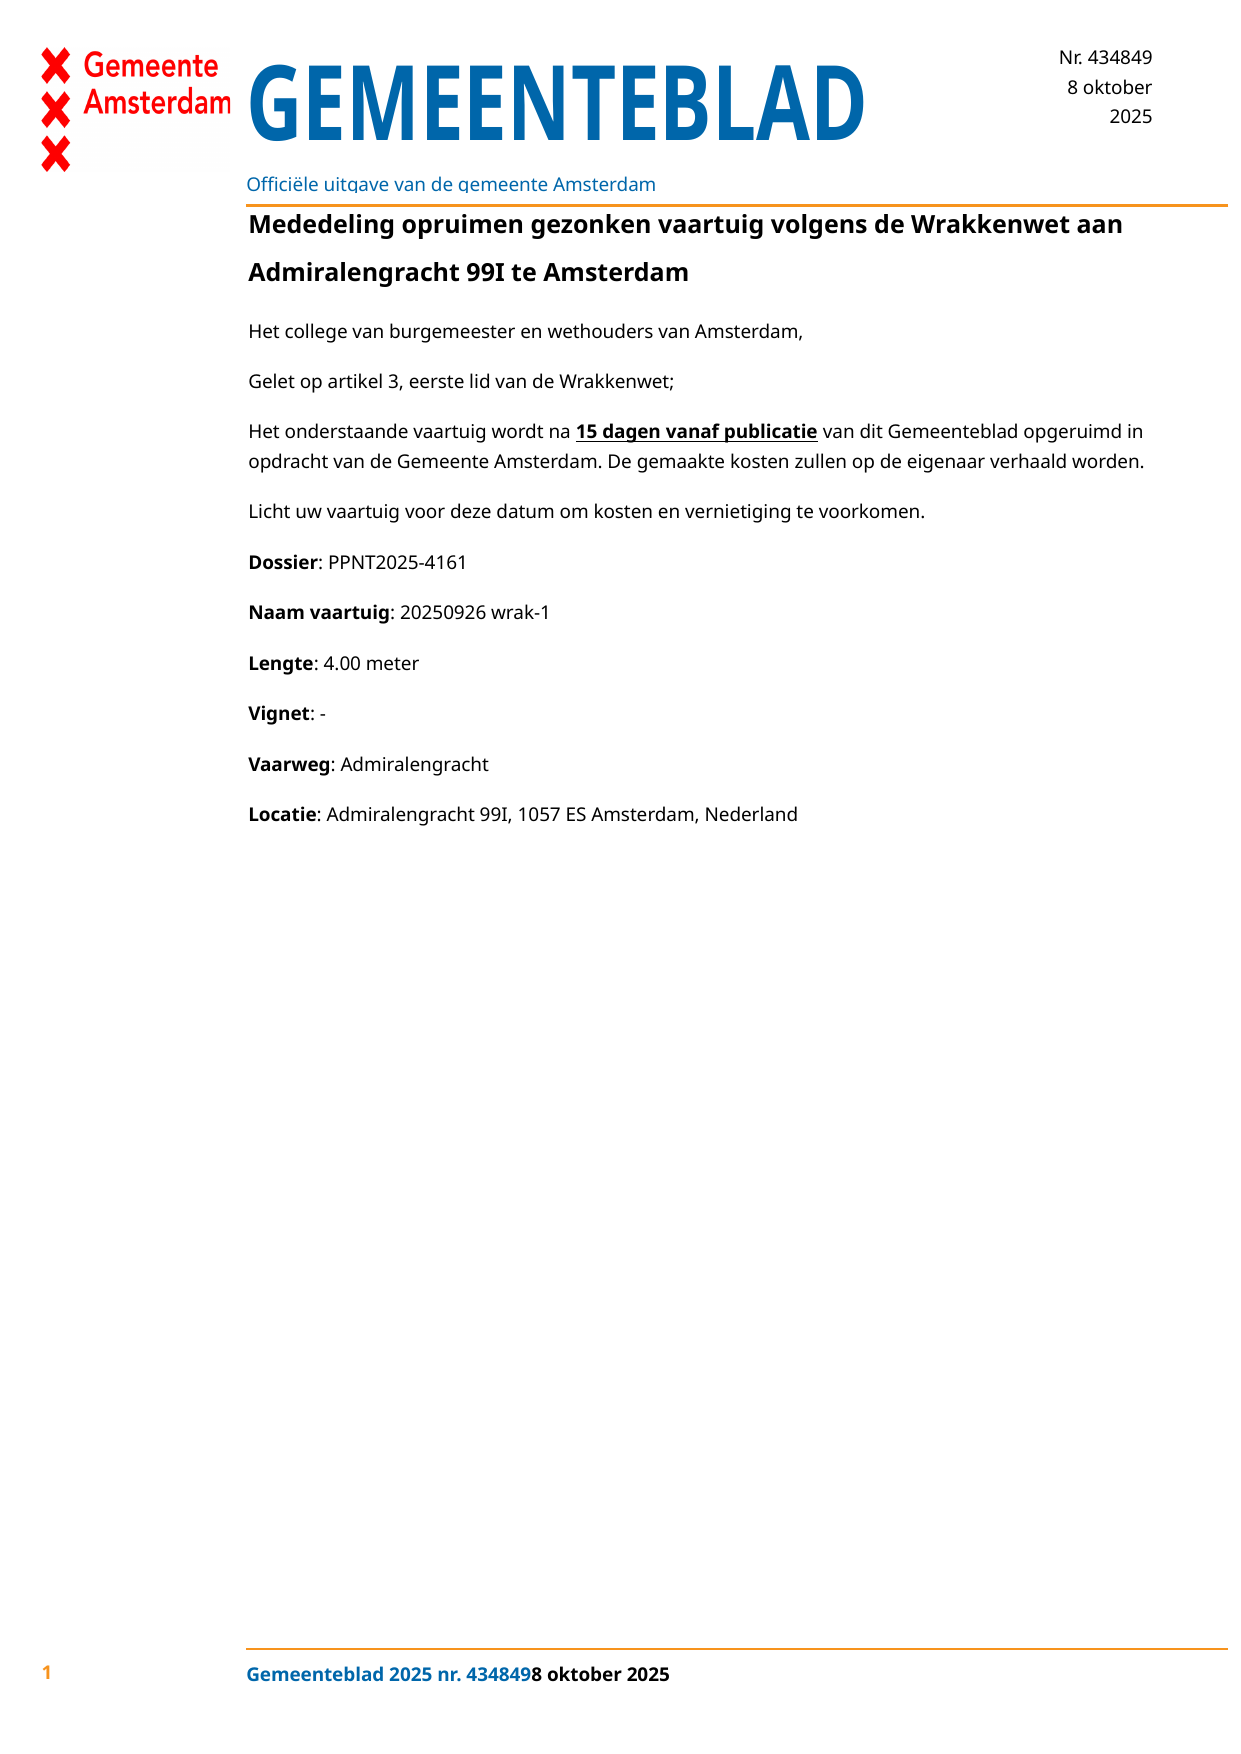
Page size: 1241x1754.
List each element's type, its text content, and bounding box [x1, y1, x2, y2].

text Gelet op artikel 3, eerste lid van de Wrakkenwet; [248, 368, 1152, 394]
text Naam vaartuig: 20250926 wrak-1 [248, 599, 1152, 625]
text Mededeling opruimen gezonken vaartuig volgens de Wrakkenwet aan Admiralengracht 99I te Amsterdam [248, 207, 1152, 288]
picture [41, 47, 231, 172]
text Licht uw vaartuig voor deze datum om kosten en vernietiging te voorkomen. [248, 499, 1152, 524]
text Het college van burgemeester en wethouders van Amsterdam, [248, 318, 1152, 344]
text Lengte: 4.00 meter [248, 650, 1152, 676]
text Vaarweg: Admiralengracht [248, 751, 1152, 777]
text Het onderstaande vaartuig wordt na 15 dagen vanaf publicatie van dit Gemeenteblad opgeruimd in opdracht van de Gemeente Amsterdam. De gemaakte kosten zullen op de eigenaar verhaald worden. [248, 419, 1152, 474]
text Locatie: Admiralengracht 99I, 1057 ES Amsterdam, Nederland [248, 801, 1152, 827]
text Vignet: - [248, 700, 1152, 726]
text Dossier: PPNT2025-4161 [248, 549, 1152, 575]
